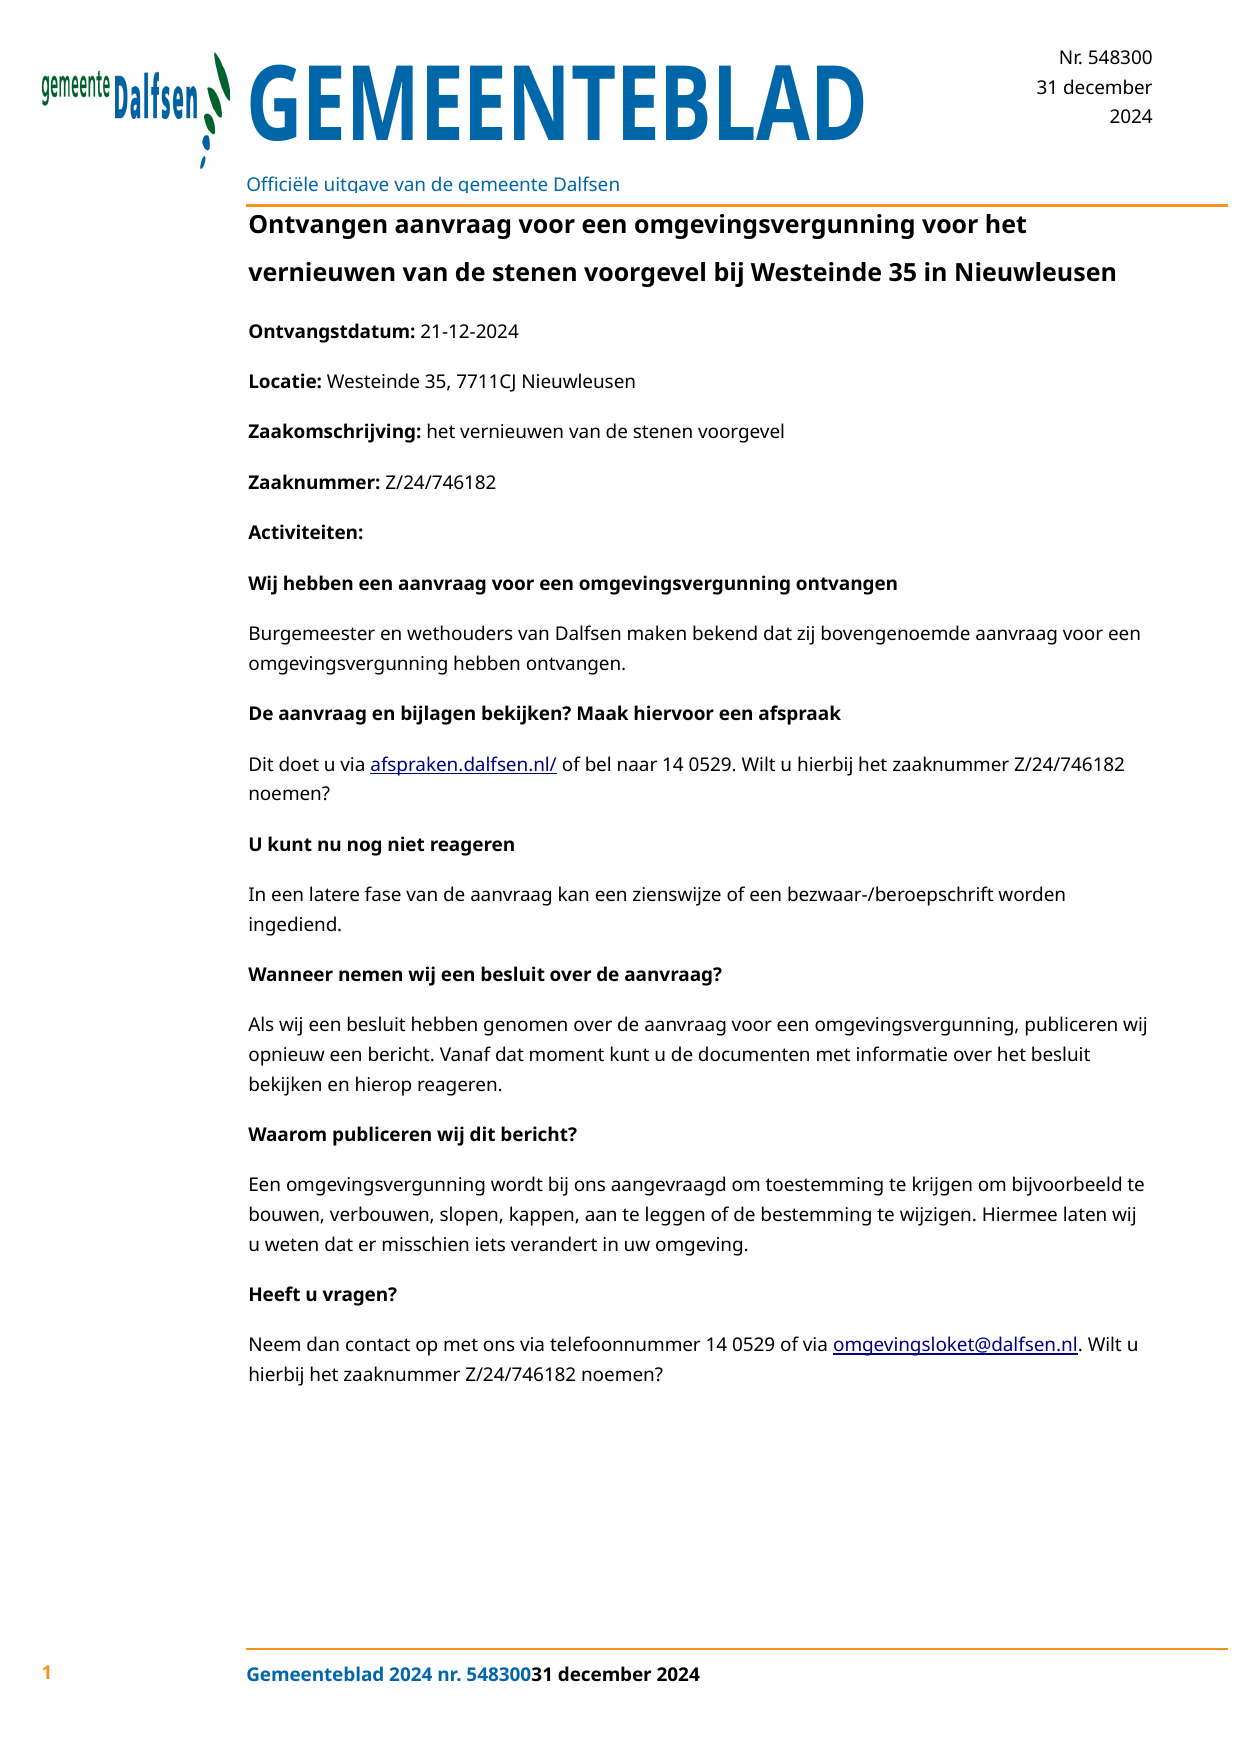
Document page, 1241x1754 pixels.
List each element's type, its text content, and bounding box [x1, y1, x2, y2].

text Waarom publiceren wij dit bericht? [248, 1121, 1152, 1147]
text Dit doet u via afspraken.dalfsen.nl/ of bel naar 14 0529. Wilt u hierbij het zaaknummer Z/24/746182 noemen? [248, 751, 1152, 806]
text Ontvangen aanvraag voor een omgevingsvergunning voor het vernieuwen van de stenen voorgevel bij Westeinde 35 in Nieuwleusen [248, 207, 1152, 288]
text Als wij een besluit hebben genomen over de aanvraag voor een omgevingsvergunning, publiceren wij opnieuw een bericht. Vanaf dat moment kunt u de documenten met informatie over het besluit bekijken en hierop reageren. [248, 1012, 1152, 1097]
text Wij hebben een aanvraag voor een omgevingsvergunning ontvangen [248, 570, 1152, 596]
text Zaaknummer: Z/24/746182 [248, 469, 1152, 495]
text Burgemeester en wethouders van Dalfsen maken bekend dat zij bovengenoemde aanvraag voor een omgevingsvergunning hebben ontvangen. [248, 620, 1152, 676]
text Heeft u vragen? [248, 1281, 1152, 1307]
text Neem dan contact op met ons via telefoonnummer 14 0529 of via omgevingsloket@dalfsen.nl. Wilt u hierbij het zaaknummer Z/24/746182 noemen? [248, 1332, 1152, 1387]
text Een omgevingsvergunning wordt bij ons aangevraagd om toestemming te krijgen om bijvoorbeeld te bouwen, verbouwen, slopen, kappen, aan te leggen of de bestemming te wijzigen. Hiermee laten wij u weten dat er misschien iets verandert in uw omgeving. [248, 1172, 1152, 1257]
text U kunt nu nog niet reageren [248, 831, 1152, 857]
picture [41, 47, 231, 172]
text Zaakomschrijving: het vernieuwen van de stenen voorgevel [248, 419, 1152, 444]
text In een latere fase van de aanvraag kan een zienswijze of een bezwaar-/beroepschrift worden ingediend. [248, 881, 1152, 937]
text Wanneer nemen wij een besluit over de aanvraag? [248, 961, 1152, 987]
text Locatie: Westeinde 35, 7711CJ Nieuwleusen [248, 368, 1152, 394]
text Ontvangstdatum: 21-12-2024 [248, 318, 1152, 344]
text De aanvraag en bijlagen bekijken? Maak hiervoor een afspraak [248, 700, 1152, 726]
text Activiteiten: [248, 519, 1152, 545]
